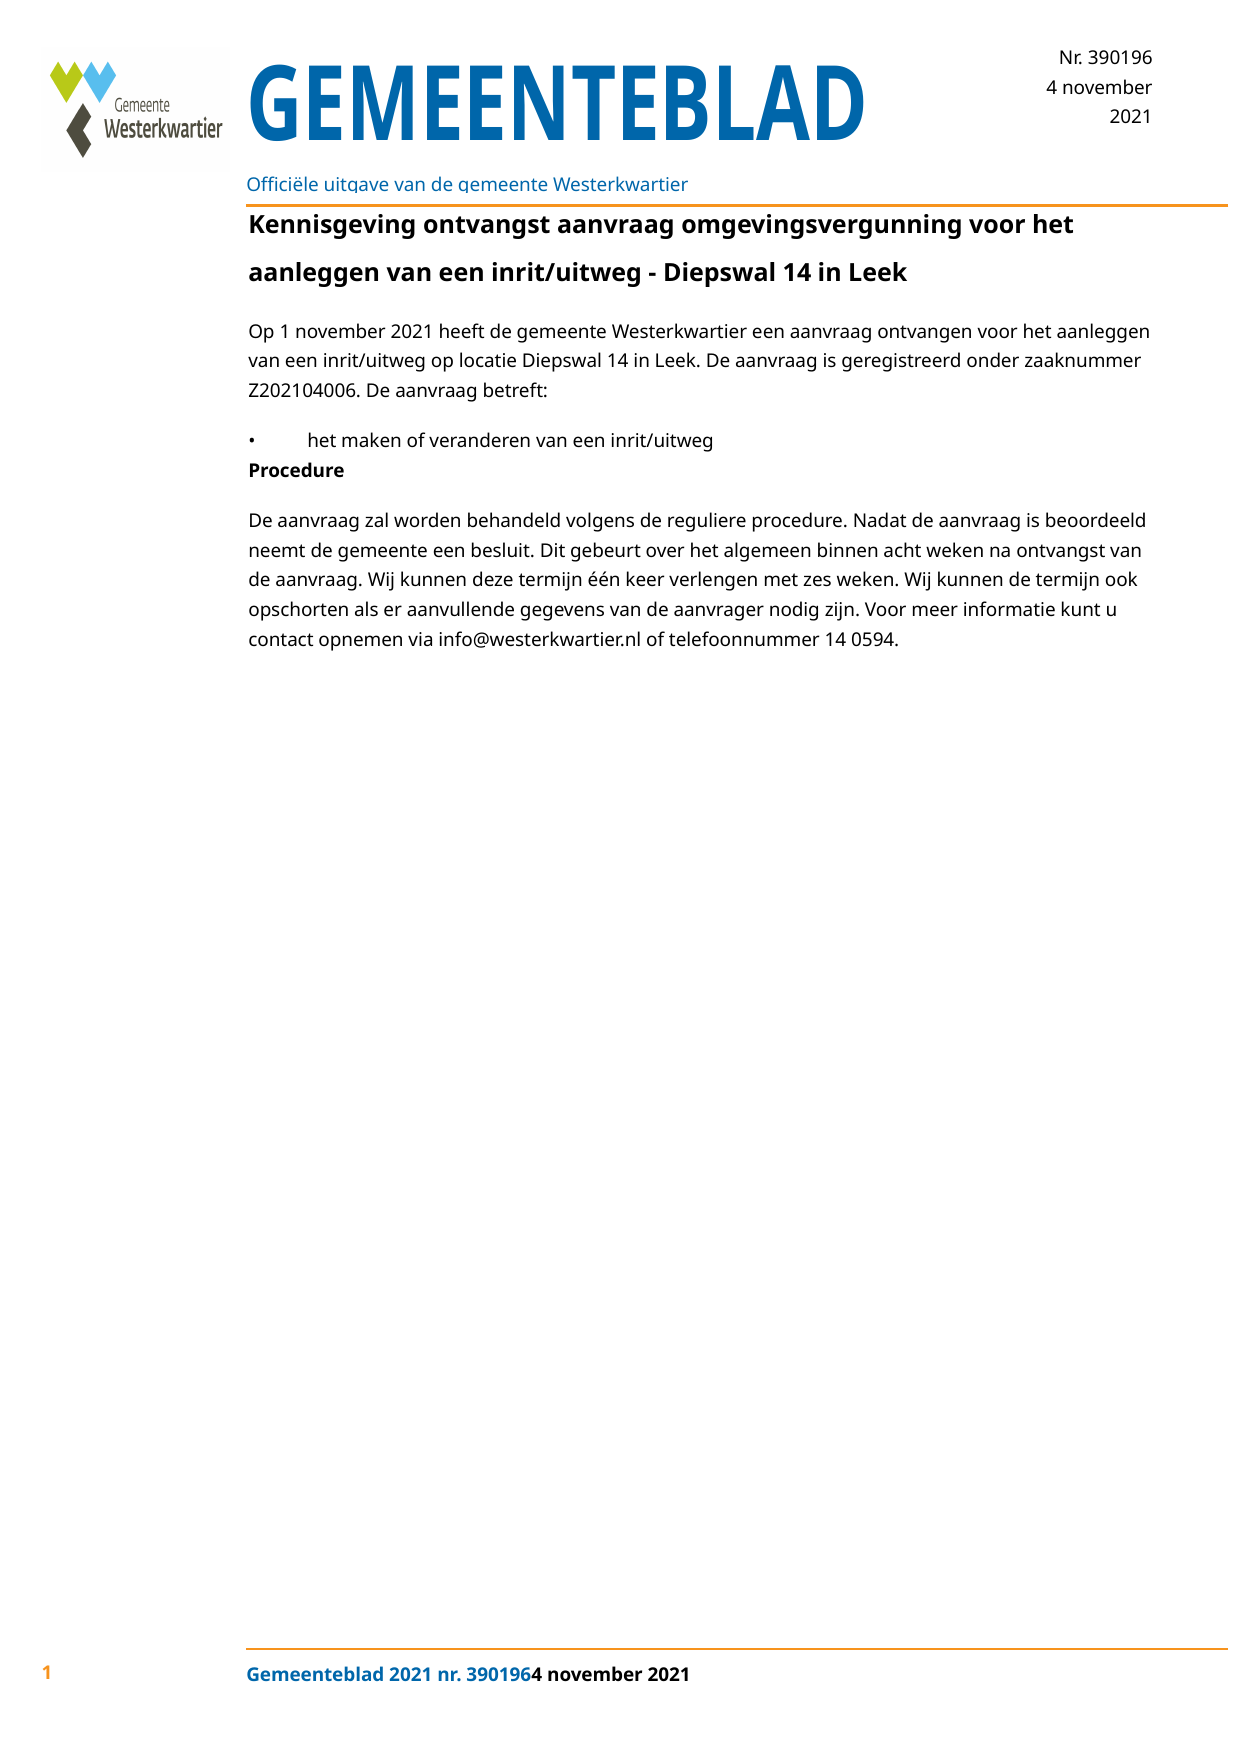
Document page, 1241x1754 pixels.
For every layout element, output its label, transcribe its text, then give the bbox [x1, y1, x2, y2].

picture [41, 47, 231, 172]
text De aanvraag zal worden behandeld volgens de reguliere procedure. Nadat de aanvraag is beoordeeld neemt de gemeente een besluit. Dit gebeurt over het algemeen binnen acht weken na ontvangst van de aanvraag. Wij kunnen deze termijn één keer verlengen met zes weken. Wij kunnen de termijn ook opschorten als er aanvullende gegevens van de aanvrager nodig zijn. Voor meer informatie kunt u contact opnemen via info@westerkwartier.nl of telefoonnummer 14 0594. [248, 507, 1152, 652]
list het maken of veranderen van een inrit/uitweg [248, 427, 1152, 453]
text Procedure [248, 457, 1152, 483]
text Op 1 november 2021 heeft de gemeente Westerkwartier een aanvraag ontvangen voor het aanleggen van een inrit/uitweg op locatie Diepswal 14 in Leek. De aanvraag is geregistreerd onder zaaknummer Z202104006. De aanvraag betreft: [248, 318, 1152, 403]
text Kennisgeving ontvangst aanvraag omgevingsvergunning voor het aanleggen van een inrit/uitweg - Diepswal 14 in Leek [248, 207, 1152, 288]
